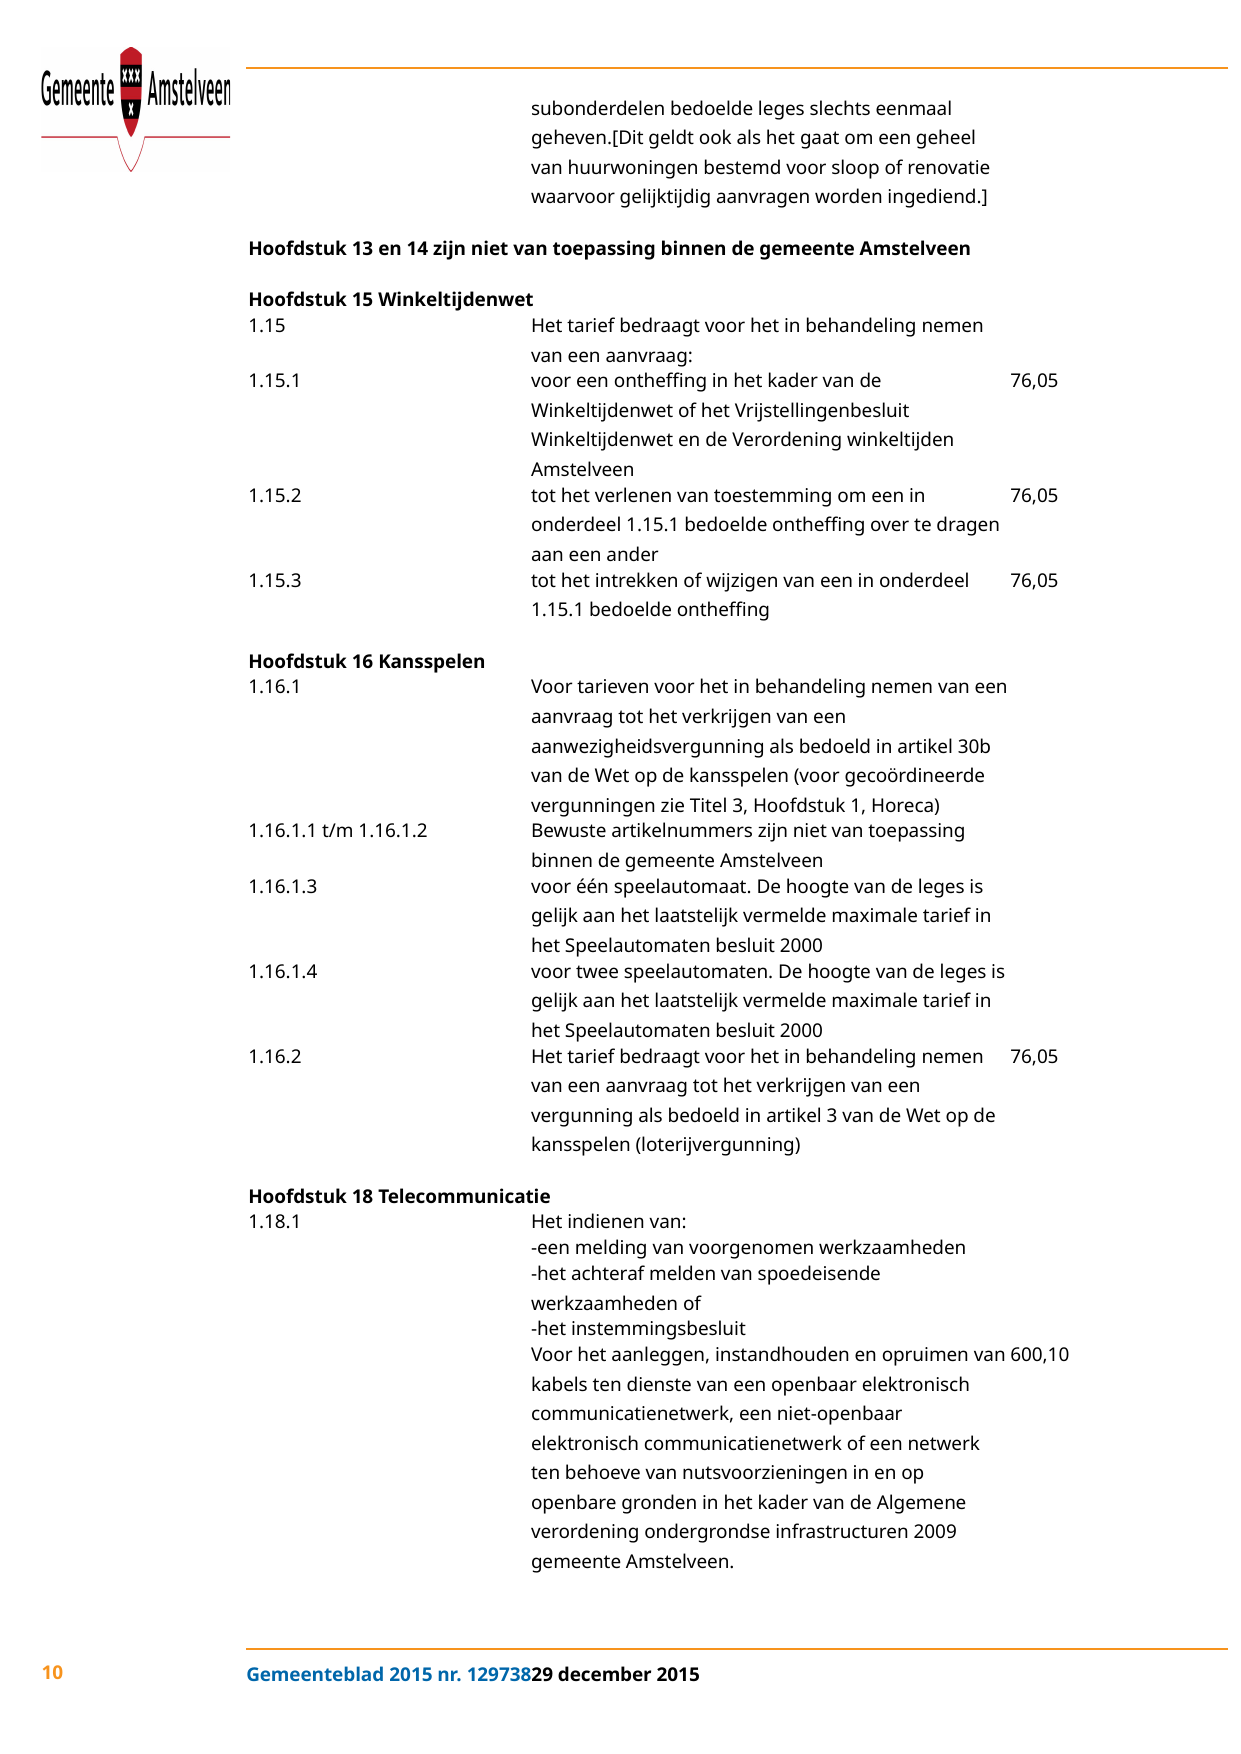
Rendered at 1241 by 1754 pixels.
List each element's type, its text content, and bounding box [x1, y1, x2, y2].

table_cell 1.15.2 [248, 482, 531, 567]
table_cell [1010, 1260, 1152, 1316]
table_cell [1010, 674, 1152, 818]
table_cell [1010, 1157, 1152, 1183]
table_cell [1010, 622, 1152, 648]
table_cell [1010, 1316, 1152, 1341]
table_cell 1.16.1.3 [248, 873, 531, 958]
table_cell 1.16.1.4 [248, 958, 531, 1043]
table_cell [248, 1157, 531, 1183]
table_cell subonderdelen bedoelde leges slechts eenmaal geheven.[Dit geldt ook als het gaat om een geheel van huurwoningen bestemd voor sloop of renovatie waarvoor gelijktijdig aanvragen worden ingediend.] [531, 95, 1010, 209]
table_cell [248, 209, 531, 235]
table_cell Het tarief bedraagt voor het in behandeling nemen van een aanvraag: [531, 312, 1010, 367]
table_cell [248, 1574, 531, 1600]
table_cell [1010, 1235, 1152, 1260]
table_cell -een melding van voorgenomen werkzaamheden [531, 1235, 1010, 1260]
table_cell [248, 1260, 531, 1316]
table_cell 76,05 [1010, 482, 1152, 567]
table_cell voor één speelautomaat. De hoogte van de leges is gelijk aan het laatstelijk vermelde maximale tarief in het Speelautomaten besluit 2000 [531, 873, 1010, 958]
table_cell 76,05 [1010, 567, 1152, 622]
table_cell Hoofdstuk 15 Winkeltijdenwet [248, 286, 1010, 312]
table_cell [1010, 648, 1152, 674]
table_cell 1.15 [248, 312, 531, 367]
table_cell [248, 1235, 531, 1260]
table_cell 1.15.3 [248, 567, 531, 622]
table_cell voor twee speelautomaten. De hoogte van de leges is gelijk aan het laatstelijk vermelde maximale tarief in het Speelautomaten besluit 2000 [531, 958, 1010, 1043]
table_cell Hoofdstuk 13 en 14 zijn niet van toepassing binnen de gemeente Amstelveen [248, 235, 1010, 261]
table_cell [248, 622, 531, 648]
table_cell tot het verlenen van toestemming om een in onderdeel 1.15.1 bedoelde ontheffing over te dragen aan een ander [531, 482, 1010, 567]
table_cell [1010, 958, 1152, 1043]
table_cell voor een ontheffing in het kader van de Winkeltijdenwet of het Vrijstellingenbesluit Winkeltijdenwet en de Verordening winkeltijden Amstelveen [531, 368, 1010, 482]
table_cell [1010, 1209, 1152, 1234]
table_cell [531, 209, 1010, 235]
table_cell Hoofdstuk 18 Telecommunicatie [248, 1183, 1010, 1209]
table_cell 600,10 [1010, 1341, 1152, 1574]
table_cell Het tarief bedraagt voor het in behandeling nemen van een aanvraag tot het verkrijgen van een vergunning als bedoeld in artikel 3 van de Wet op de kansspelen (loterijvergunning) [531, 1043, 1010, 1157]
table_cell [248, 1316, 531, 1341]
table_cell [248, 95, 531, 209]
table_cell 1.16.1 [248, 674, 531, 818]
picture [41, 47, 231, 172]
table_cell [531, 1157, 1010, 1183]
table_cell [1010, 312, 1152, 367]
table_cell [248, 261, 531, 286]
table_cell Voor tarieven voor het in behandeling nemen van een aanvraag tot het verkrijgen van een aanwezigheidsvergunning als bedoeld in artikel 30b van de Wet op de kansspelen (voor gecoördineerde vergunningen zie Titel 3, Hoofdstuk 1, Horeca) [531, 674, 1010, 818]
table_cell Het indienen van: [531, 1209, 1010, 1234]
table_cell [1010, 1574, 1152, 1600]
table_cell tot het intrekken of wijzigen van een in onderdeel 1.15.1 bedoelde ontheffing [531, 567, 1010, 622]
table_cell [1010, 261, 1152, 286]
table_cell -het instemmingsbesluit [531, 1316, 1010, 1341]
table_cell Bewuste artikelnummers zijn niet van toepassing binnen de gemeente Amstelveen [531, 818, 1010, 873]
table_cell [531, 1574, 1010, 1600]
table_cell [1010, 235, 1152, 261]
table_cell 1.16.1.1 t/m 1.16.1.2 [248, 818, 531, 873]
table_cell 1.18.1 [248, 1209, 531, 1234]
table_cell [1010, 1183, 1152, 1209]
table_cell [531, 622, 1010, 648]
table_cell [1010, 873, 1152, 958]
table_cell [1010, 209, 1152, 235]
table_cell [531, 261, 1010, 286]
table_cell Hoofdstuk 16 Kansspelen [248, 648, 1010, 674]
table_cell [1010, 95, 1152, 209]
table_cell 76,05 [1010, 1043, 1152, 1157]
table_cell [248, 1341, 531, 1574]
table_cell 1.16.2 [248, 1043, 531, 1157]
table_cell 1.15.1 [248, 368, 531, 482]
table_cell [1010, 818, 1152, 873]
table_cell -het achteraf melden van spoedeisende werkzaamheden of [531, 1260, 1010, 1316]
table_cell Voor het aanleggen, instandhouden en opruimen van kabels ten dienste van een openbaar elektronisch communicatienetwerk, een niet-openbaar elektronisch communicatienetwerk of een netwerk ten behoeve van nutsvoorzieningen in en op openbare gronden in het kader van de Algemene verordening ondergrondse infrastructuren 2009 gemeente Amstelveen. [531, 1341, 1010, 1574]
table_cell [1010, 286, 1152, 312]
table_cell 76,05 [1010, 368, 1152, 482]
